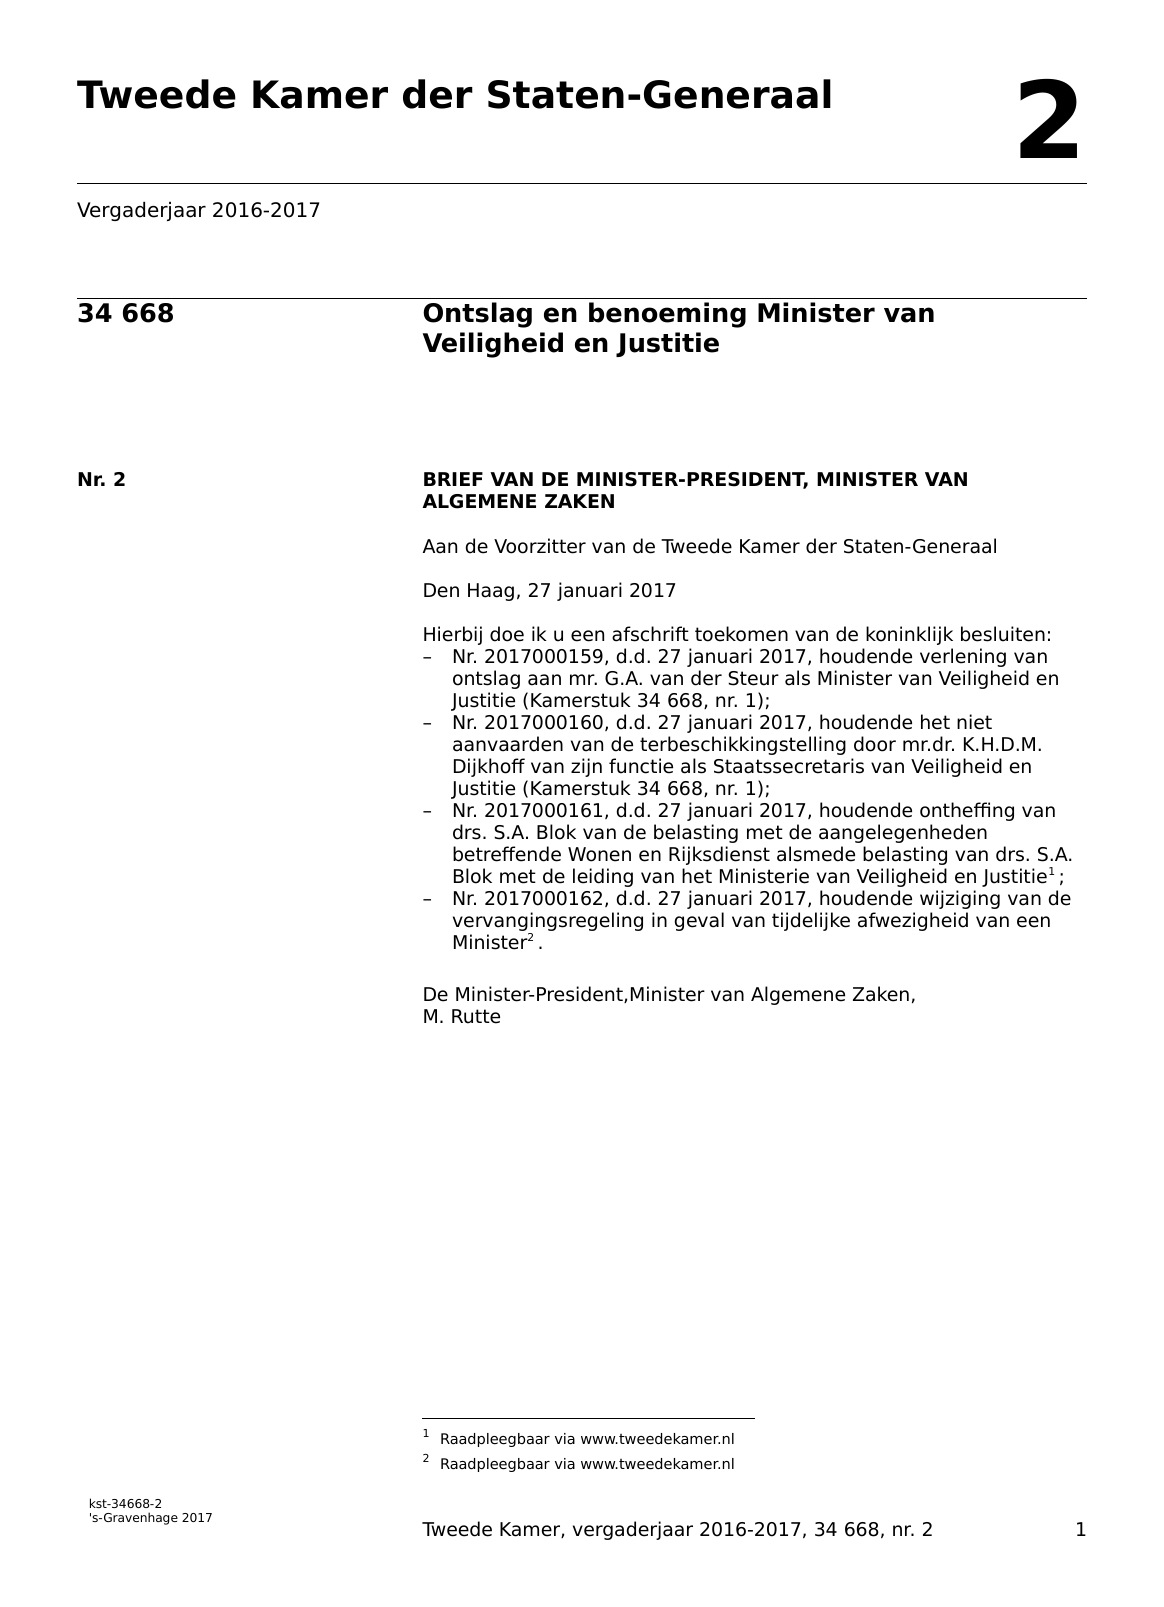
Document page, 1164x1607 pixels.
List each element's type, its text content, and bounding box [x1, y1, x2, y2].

text Aan de Voorzitter van de Tweede Kamer der Staten-Generaal [422, 536, 1087, 557]
table_cell Vergaderjaar 2016-2017 [77, 184, 1087, 298]
text – Nr. 2017000161, d.d. 27 januari 2017, houdende ontheffing van drs. S.A. Blok van de belasting met de aangelegenheden betreffende Wonen en Rijksdienst alsmede belasting van drs. S.A. Blok met de leiding van het Ministerie van Veiligheid en Justitie; [422, 800, 1087, 888]
text 's-Gravenhage 2017 [88, 1511, 323, 1525]
text De Minister-President,Minister van Algemene Zaken, M. Rutte [422, 983, 1087, 1027]
text – Nr. 2017000160, d.d. 27 januari 2017, houdende het niet aanvaarden van de terbeschikkingstelling door mr.dr. K.H.D.M. Dijkhoff van zijn functie als Staatssecretaris van Veiligheid en Justitie (Kamerstuk 34 668, nr. 1); [422, 712, 1087, 800]
text Hierbij doe ik u een afschrift toekomen van de koninklijk besluiten: [422, 624, 1087, 646]
subtitle 34 668 Ontslag en benoeming Minister van Veiligheid en Justitie [77, 299, 1087, 358]
text Raadpleegbaar via www.tweedekamer.nl [422, 1427, 1087, 1449]
table_header 2 [886, 59, 1087, 183]
text Den Haag, 27 januari 2017 [422, 580, 1087, 602]
subtitle Nr. 2 BRIEF VAN DE MINISTER-PRESIDENT, MINISTER VAN ALGEMENE ZAKEN [77, 469, 1087, 513]
table_header Tweede Kamer der Staten-Generaal [77, 59, 886, 183]
text kst-34668-2 [88, 1497, 323, 1511]
text Raadpleegbaar via www.tweedekamer.nl [422, 1452, 1087, 1474]
text – Nr. 2017000162, d.d. 27 januari 2017, houdende wijziging van de vervangingsregeling in geval van tijdelijke afwezigheid van een Minister. [422, 888, 1087, 953]
text – Nr. 2017000159, d.d. 27 januari 2017, houdende verlening van ontslag aan mr. G.A. van der Steur als Minister van Veiligheid en Justitie (Kamerstuk 34 668, nr. 1); [422, 646, 1087, 712]
